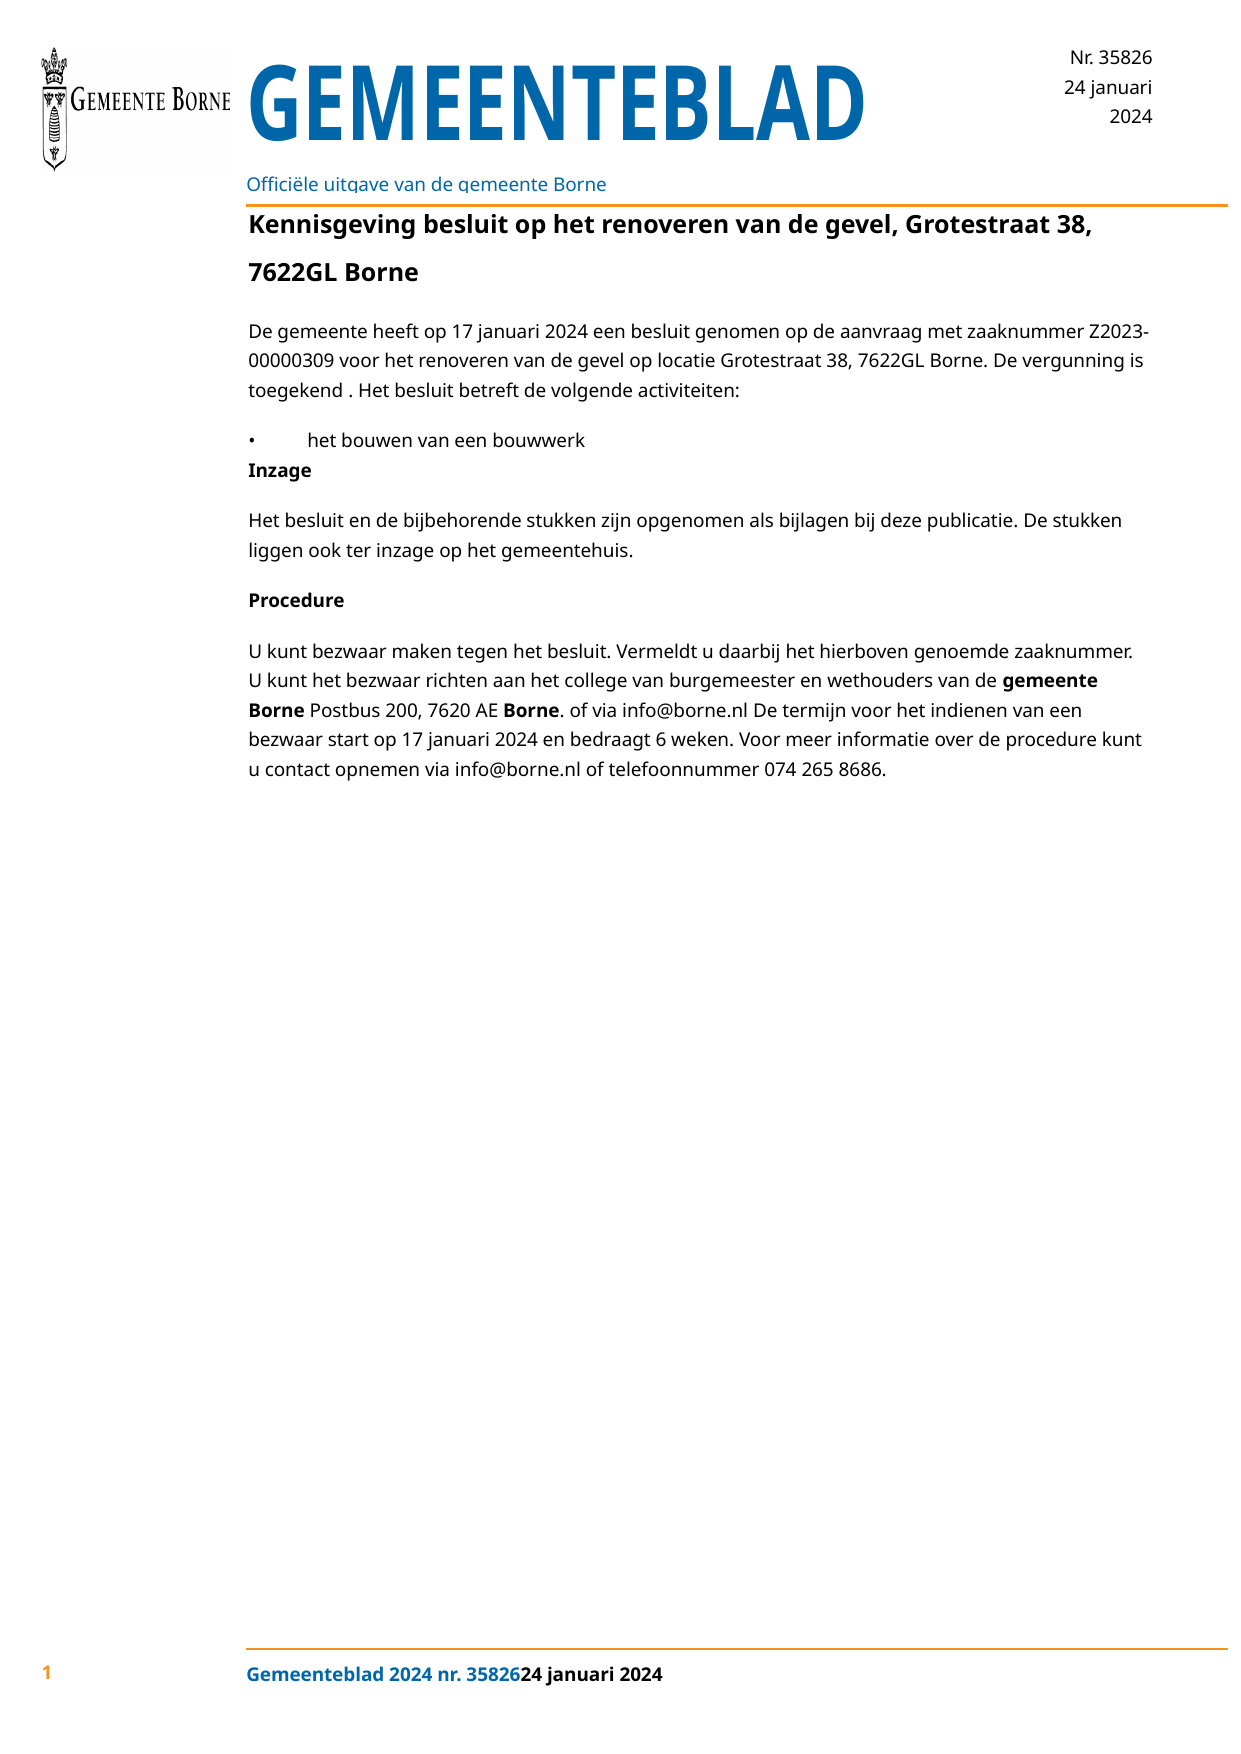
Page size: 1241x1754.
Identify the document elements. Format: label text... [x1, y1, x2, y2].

text Het besluit en de bijbehorende stukken zijn opgenomen als bijlagen bij deze publicatie. De stukken liggen ook ter inzage op het gemeentehuis. [248, 507, 1152, 563]
list het bouwen van een bouwwerk [248, 427, 1152, 453]
picture [41, 47, 231, 172]
text Procedure [248, 587, 1152, 613]
text Inzage [248, 457, 1152, 483]
text De gemeente heeft op 17 januari 2024 een besluit genomen op de aanvraag met zaaknummer Z2023-00000309 voor het renoveren van de gevel op locatie Grotestraat 38, 7622GL Borne. De vergunning is toegekend . Het besluit betreft de volgende activiteiten: [248, 318, 1152, 403]
text U kunt bezwaar maken tegen het besluit. Vermeldt u daarbij het hierboven genoemde zaaknummer. U kunt het bezwaar richten aan het college van burgemeester en wethouders van de gemeente Borne Postbus 200, 7620 AE Borne. of via info@borne.nl De termijn voor het indienen van een bezwaar start op 17 januari 2024 en bedraagt 6 weken. Voor meer informatie over de procedure kunt u contact opnemen via info@borne.nl of telefoonnummer 074 265 8686. [248, 638, 1152, 782]
text Kennisgeving besluit op het renoveren van de gevel, Grotestraat 38, 7622GL Borne [248, 207, 1152, 288]
